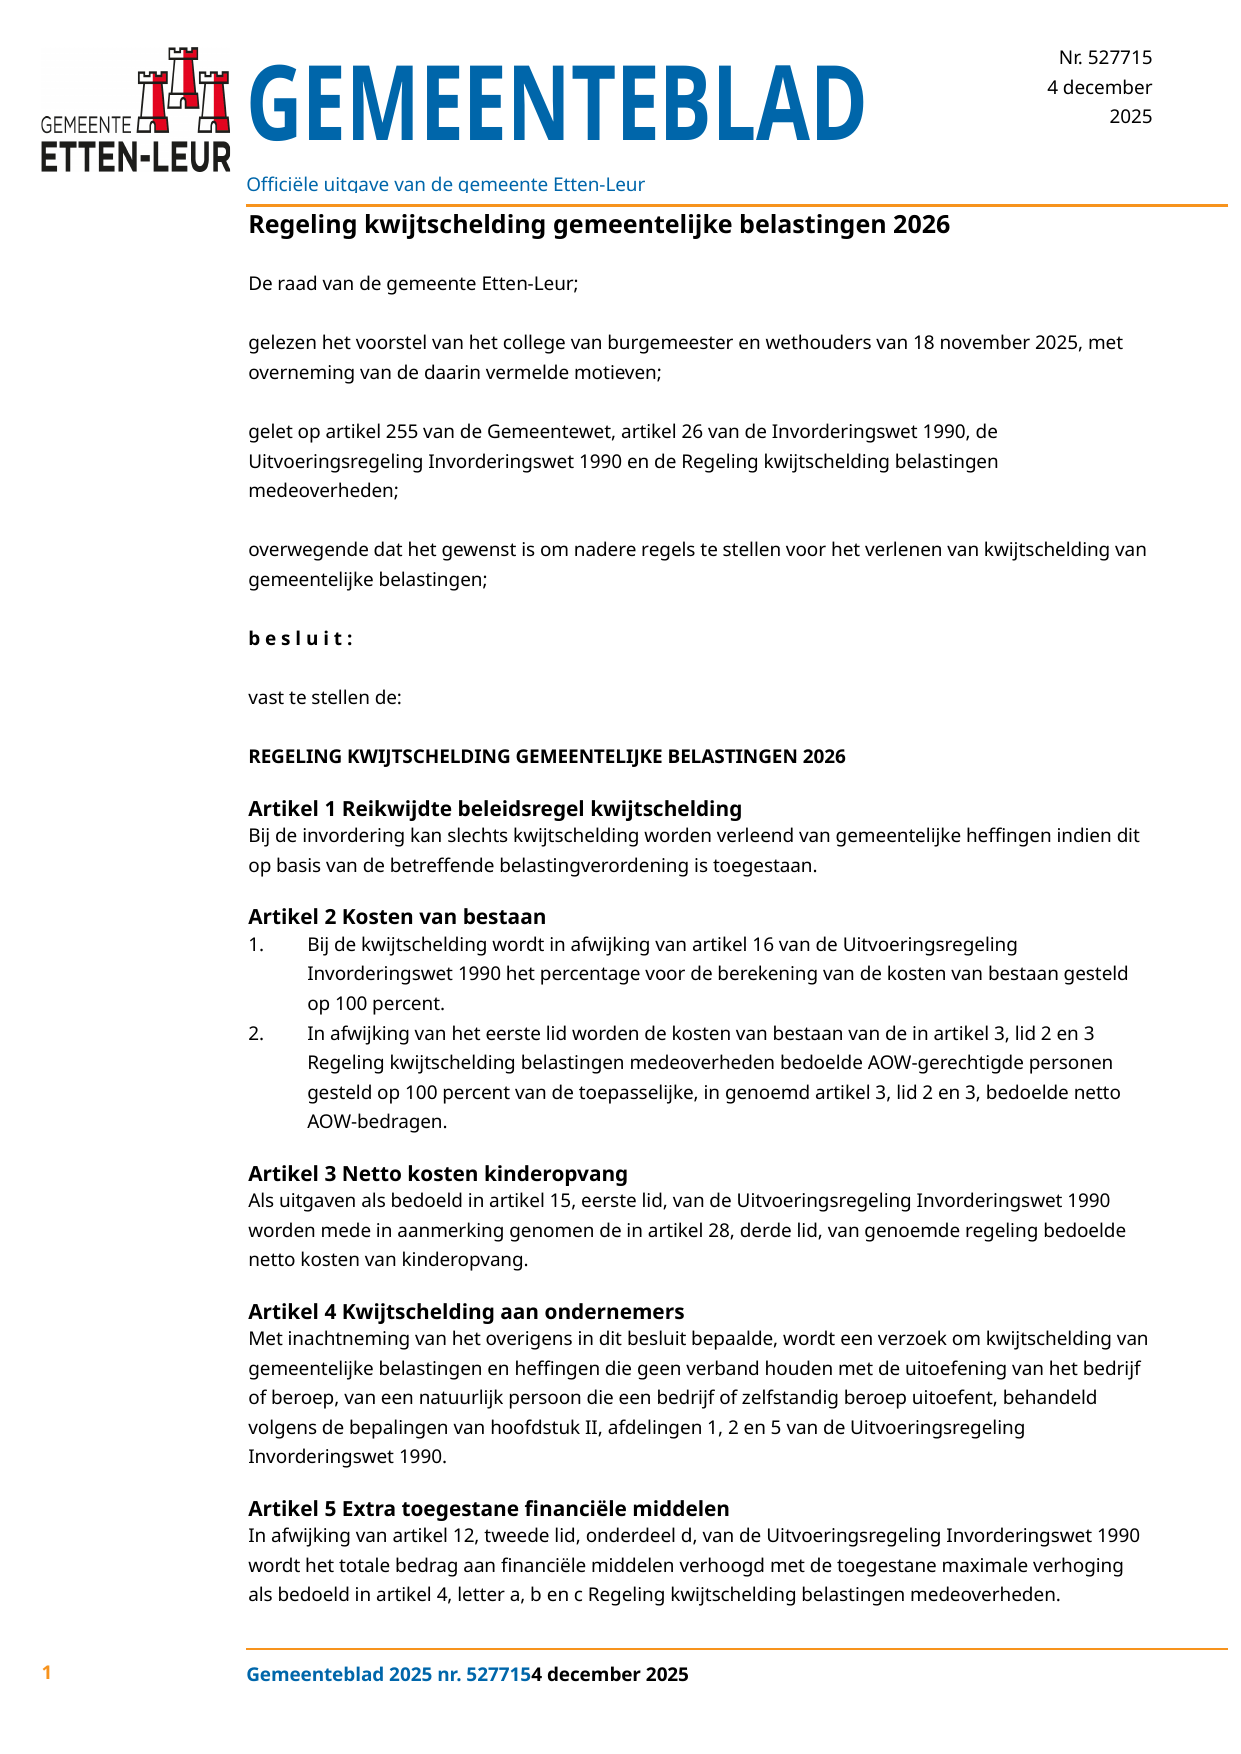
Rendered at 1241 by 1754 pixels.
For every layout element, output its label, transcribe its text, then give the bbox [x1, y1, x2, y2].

list Bij de kwijtschelding wordt in afwijking van artikel 16 van de Uitvoeringsregeling Invorderingswet 1990 het percentage voor de berekening van de kosten van bestaan gesteld op 100 percent. [248, 931, 1152, 1016]
text Als uitgaven als bedoeld in artikel 15, eerste lid, van de Uitvoeringsregeling Invorderingswet 1990 worden mede in aanmerking genomen de in artikel 28, derde lid, van genoemde regeling bedoelde netto kosten van kinderopvang. [248, 1187, 1152, 1272]
text Regeling kwijtschelding gemeentelijke belastingen 2026 [248, 207, 1152, 241]
text Bij de invordering kan slechts kwijtschelding worden verleend van gemeentelijke heffingen indien dit op basis van de betreffende belastingverordening is toegestaan. [248, 822, 1152, 878]
text Artikel 4 Kwijtschelding aan ondernemers [248, 1297, 1152, 1325]
text vast te stellen de: [248, 684, 1152, 710]
text Artikel 3 Netto kosten kinderopvang [248, 1159, 1152, 1187]
text Artikel 1 Reikwijdte beleidsregel kwijtschelding [248, 794, 1152, 822]
text Artikel 2 Kosten van bestaan [248, 902, 1152, 931]
text gelet op artikel 255 van de Gemeentewet, artikel 26 van de Invorderingswet 1990, de Uitvoeringsregeling Invorderingswet 1990 en de Regeling kwijtschelding belastingen medeoverheden; [248, 418, 1152, 503]
text b e s l u i t : [248, 625, 1152, 651]
text In afwijking van artikel 12, tweede lid, onderdeel d, van de Uitvoeringsregeling Invorderingswet 1990 wordt het totale bedrag aan financiële middelen verhoogd met de toegestane maximale verhoging als bedoeld in artikel 4, letter a, b en c Regeling kwijtschelding belastingen medeoverheden. [248, 1522, 1152, 1607]
text De raad van de gemeente Etten-Leur; [248, 270, 1152, 296]
text REGELING KWIJTSCHELDING GEMEENTELIJKE BELASTINGEN 2026 [248, 744, 1152, 769]
text gelezen het voorstel van het college van burgemeester en wethouders van 18 november 2025, met overneming van de daarin vermelde motieven; [248, 329, 1152, 385]
list In afwijking van het eerste lid worden de kosten van bestaan van de in artikel 3, lid 2 en 3 Regeling kwijtschelding belastingen medeoverheden bedoelde AOW-gerechtigde personen gesteld op 100 percent van de toepasselijke, in genoemd artikel 3, lid 2 en 3, bedoelde netto AOW-bedragen. [248, 1020, 1152, 1134]
text Met inachtneming van het overigens in dit besluit bepaalde, wordt een verzoek om kwijtschelding van gemeentelijke belastingen en heffingen die geen verband houden met de uitoefening van het bedrijf of beroep, van een natuurlijk persoon die een bedrijf of zelfstandig beroep uitoefent, behandeld volgens de bepalingen van hoofdstuk II, afdelingen 1, 2 en 5 van de Uitvoeringsregeling Invorderingswet 1990. [248, 1325, 1152, 1469]
text Artikel 5 Extra toegestane financiële middelen [248, 1494, 1152, 1522]
text overwegende dat het gewenst is om nadere regels te stellen voor het verlenen van kwijtschelding van gemeentelijke belastingen; [248, 537, 1152, 592]
picture [41, 47, 231, 172]
